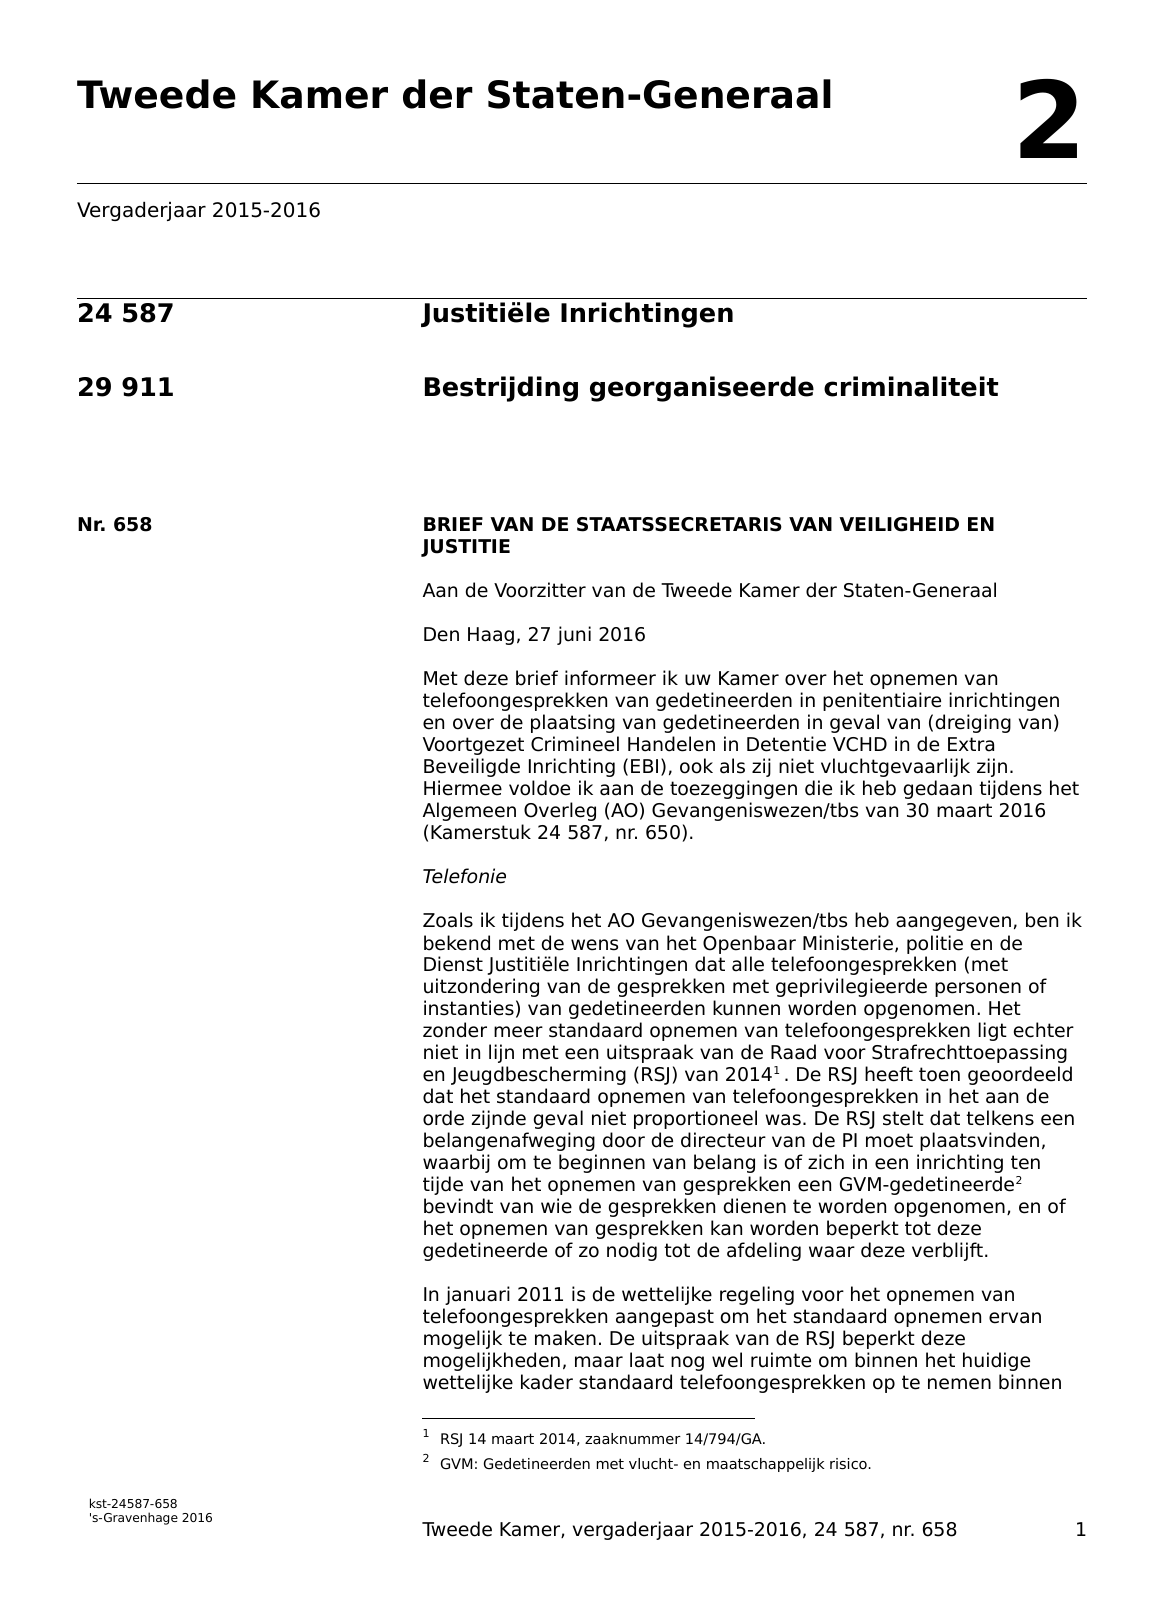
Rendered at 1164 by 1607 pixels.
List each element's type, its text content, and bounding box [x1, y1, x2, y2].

text In januari 2011 is de wettelijke regeling voor het opnemen van telefoongesprekken aangepast om het standaard opnemen ervan mogelijk te maken. De uitspraak van de RSJ beperkt deze mogelijkheden, maar laat nog wel ruimte om binnen het huidige wettelijke kader standaard telefoongesprekken op te nemen binnen [422, 1284, 1087, 1394]
text Den Haag, 27 juni 2016 [422, 624, 1087, 646]
text Met deze brief informeer ik uw Kamer over het opnemen van telefoongesprekken van gedetineerden in penitentiaire inrichtingen en over de plaatsing van gedetineerden in geval van (dreiging van) Voortgezet Crimineel Handelen in Detentie VCHD in de Extra Beveiligde Inrichting (EBI), ook als zij niet vluchtgevaarlijk zijn. Hiermee voldoe ik aan de toezeggingen die ik heb gedaan tijdens het Algemeen Overleg (AO) Gevangeniswezen/tbs van 30 maart 2016 (Kamerstuk 24 587, nr. 650). [422, 668, 1087, 844]
subtitle 24 587 Justitiële Inrichtingen [77, 299, 1087, 329]
text kst-24587-658 [88, 1497, 323, 1511]
table_header 2 [886, 59, 1087, 183]
subtitle 29 911 Bestrijding georganiseerde criminaliteit [77, 373, 1087, 403]
subtitle Telefonie [422, 866, 1087, 888]
table_cell Vergaderjaar 2015-2016 [77, 184, 1087, 298]
subtitle Nr. 658 BRIEF VAN DE STAATSSECRETARIS VAN VEILIGHEID EN JUSTITIE [77, 514, 1087, 558]
table_header Tweede Kamer der Staten-Generaal [77, 59, 886, 183]
text 's-Gravenhage 2016 [88, 1511, 323, 1525]
text GVM: Gedetineerden met vlucht- en maatschappelijk risico. [422, 1452, 1087, 1474]
text Zoals ik tijdens het AO Gevangeniswezen/tbs heb aangegeven, ben ik bekend met de wens van het Openbaar Ministerie, politie en de Dienst Justitiële Inrichtingen dat alle telefoongesprekken (met uitzondering van de gesprekken met geprivilegieerde personen of instanties) van gedetineerden kunnen worden opgenomen. Het zonder meer standaard opnemen van telefoongesprekken ligt echter niet in lijn met een uitspraak van de Raad voor Strafrechttoepassing en Jeugdbescherming (RSJ) van 2014. De RSJ heeft toen geoordeeld dat het standaard opnemen van telefoongesprekken in het aan de orde zijnde geval niet proportioneel was. De RSJ stelt dat telkens een belangenafweging door de directeur van de PI moet plaatsvinden, waarbij om te beginnen van belang is of zich in een inrichting ten tijde van het opnemen van gesprekken een GVM-gedetineerde bevindt van wie de gesprekken dienen te worden opgenomen, en of het opnemen van gesprekken kan worden beperkt tot deze gedetineerde of zo nodig tot de afdeling waar deze verblijft. [422, 910, 1087, 1262]
text RSJ 14 maart 2014, zaaknummer 14/794/GA. [422, 1427, 1087, 1449]
text Aan de Voorzitter van de Tweede Kamer der Staten-Generaal [422, 580, 1087, 602]
